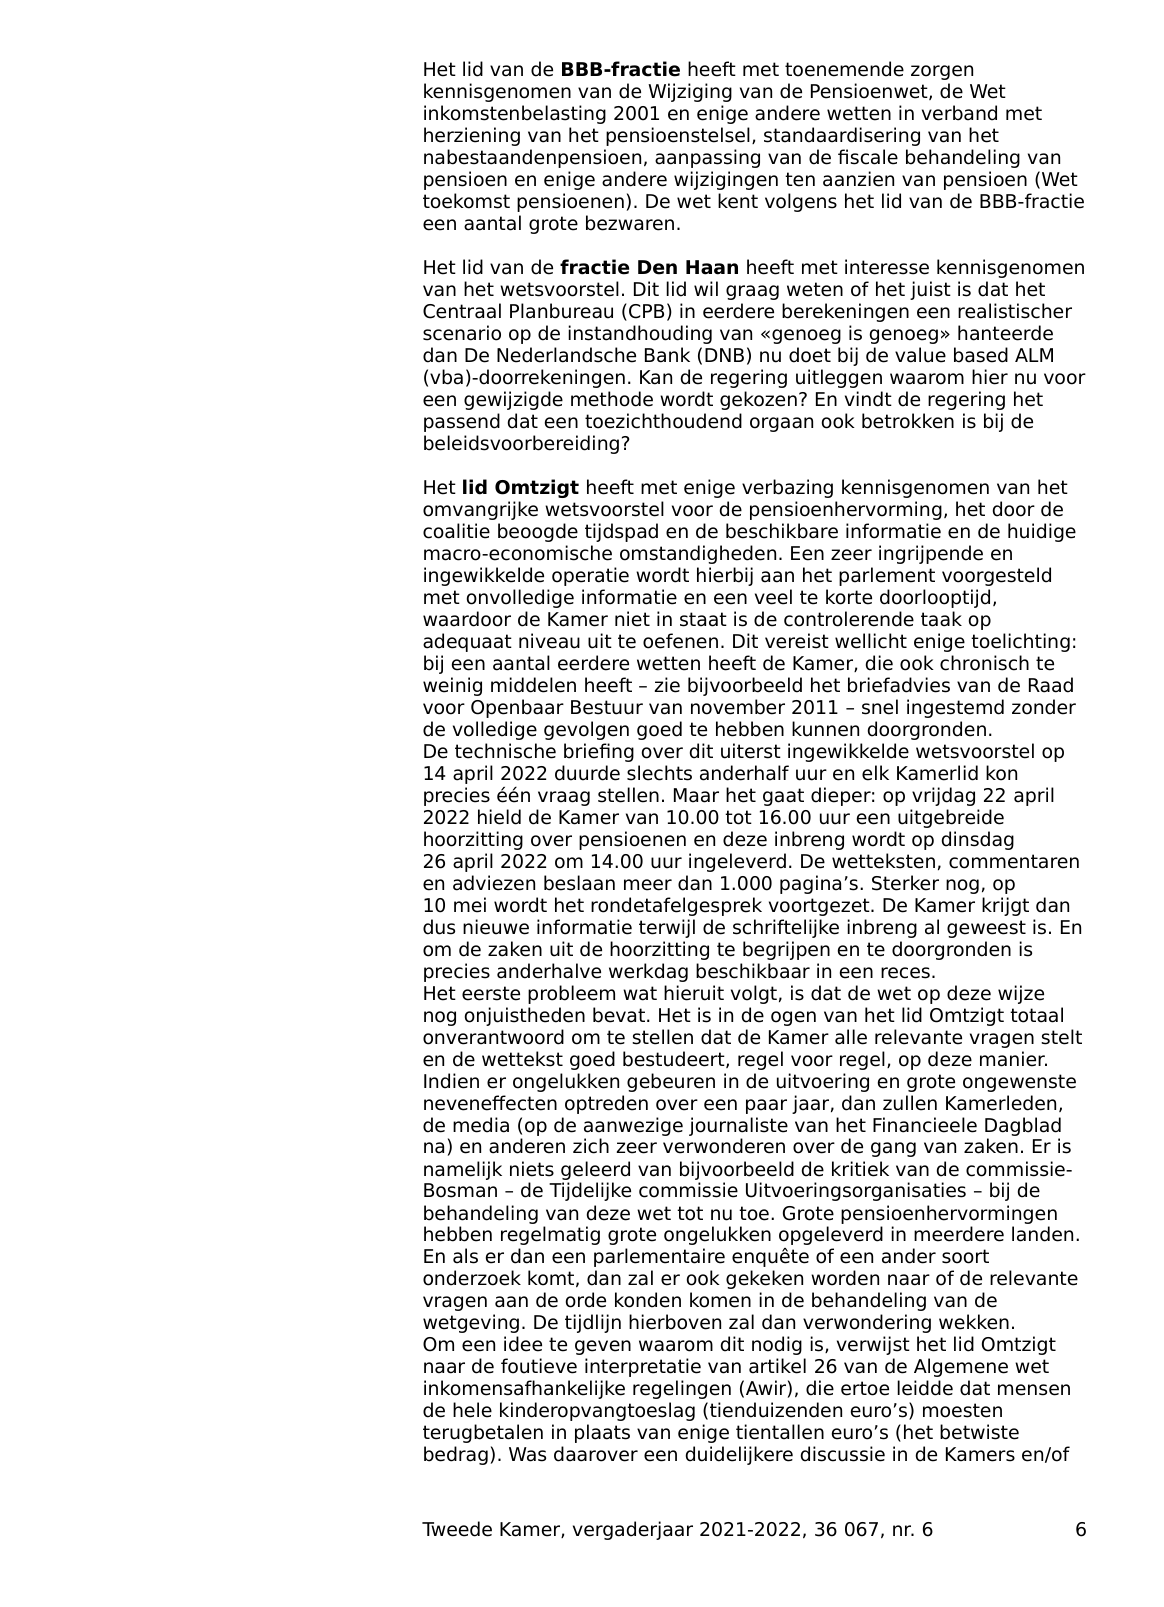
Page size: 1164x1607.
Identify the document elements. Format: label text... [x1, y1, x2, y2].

text Het lid van de fractie Den Haan heeft met interesse kennisgenomen van het wetsvoorstel. Dit lid wil graag weten of het juist is dat het Centraal Planbureau (CPB) in eerdere berekeningen een realistischer scenario op de instandhouding van «genoeg is genoeg» hanteerde dan De Nederlandsche Bank (DNB) nu doet bij de value based ALM (vba)-doorrekeningen. Kan de regering uitleggen waarom hier nu voor een gewijzigde methode wordt gekozen? En vindt de regering het passend dat een toezichthoudend orgaan ook betrokken is bij de beleidsvoorbereiding? [422, 257, 1087, 455]
text Het lid van de BBB-fractie heeft met toenemende zorgen kennisgenomen van de Wijziging van de Pensioenwet, de Wet inkomstenbelasting 2001 en enige andere wetten in verband met herziening van het pensioenstelsel, standaardisering van het nabestaandenpensioen, aanpassing van de fiscale behandeling van pensioen en enige andere wijzigingen ten aanzien van pensioen (Wet toekomst pensioenen). De wet kent volgens het lid van de BBB-fractie een aantal grote bezwaren. [422, 59, 1087, 235]
text Om een idee te geven waarom dit nodig is, verwijst het lid Omtzigt naar de foutieve interpretatie van artikel 26 van de Algemene wet inkomensafhankelijke regelingen (Awir), die ertoe leidde dat mensen de hele kinderopvangtoeslag (tienduizenden euro’s) moesten terugbetalen in plaats van enige tientallen euro’s (het betwiste bedrag). Was daarover een duidelijkere discussie in de Kamers en/of [422, 1334, 1087, 1466]
text Het eerste probleem wat hieruit volgt, is dat de wet op deze wijze nog onjuistheden bevat. Het is in de ogen van het lid Omtzigt totaal onverantwoord om te stellen dat de Kamer alle relevante vragen stelt en de wettekst goed bestudeert, regel voor regel, op deze manier. Indien er ongelukken gebeuren in de uitvoering en grote ongewenste neveneffecten optreden over een paar jaar, dan zullen Kamerleden, de media (op de aanwezige journaliste van het Financieele Dagblad na) en anderen zich zeer verwonderen over de gang van zaken. Er is namelijk niets geleerd van bijvoorbeeld de kritiek van de commissie-Bosman – de Tijdelijke commissie Uitvoeringsorganisaties – bij de behandeling van deze wet tot nu toe. Grote pensioenhervormingen hebben regelmatig grote ongelukken opgeleverd in meerdere landen. En als er dan een parlementaire enquête of een ander soort onderzoek komt, dan zal er ook gekeken worden naar of de relevante vragen aan de orde konden komen in de behandeling van de wetgeving. De tijdlijn hierboven zal dan verwondering wekken. [422, 983, 1087, 1334]
text De technische briefing over dit uiterst ingewikkelde wetsvoorstel op 14 april 2022 duurde slechts anderhalf uur en elk Kamerlid kon precies één vraag stellen. Maar het gaat dieper: op vrijdag 22 april 2022 hield de Kamer van 10.00 tot 16.00 uur een uitgebreide hoorzitting over pensioenen en deze inbreng wordt op dinsdag 26 april 2022 om 14.00 uur ingeleverd. De wetteksten, commentaren en adviezen beslaan meer dan 1.000 pagina’s. Sterker nog, op 10 mei wordt het rondetafelgesprek voortgezet. De Kamer krijgt dan dus nieuwe informatie terwijl de schriftelijke inbreng al geweest is. En om de zaken uit de hoorzitting te begrijpen en te doorgronden is precies anderhalve werkdag beschikbaar in een reces. [422, 741, 1087, 983]
text Het lid Omtzigt heeft met enige verbazing kennisgenomen van het omvangrijke wetsvoorstel voor de pensioenhervorming, het door de coalitie beoogde tijdspad en de beschikbare informatie en de huidige macro-economische omstandigheden. Een zeer ingrijpende en ingewikkelde operatie wordt hierbij aan het parlement voorgesteld met onvolledige informatie en een veel te korte doorlooptijd, waardoor de Kamer niet in staat is de controlerende taak op adequaat niveau uit te oefenen. Dit vereist wellicht enige toelichting: bij een aantal eerdere wetten heeft de Kamer, die ook chronisch te weinig middelen heeft – zie bijvoorbeeld het briefadvies van de Raad voor Openbaar Bestuur van november 2011 – snel ingestemd zonder de volledige gevolgen goed te hebben kunnen doorgronden. [422, 477, 1087, 741]
